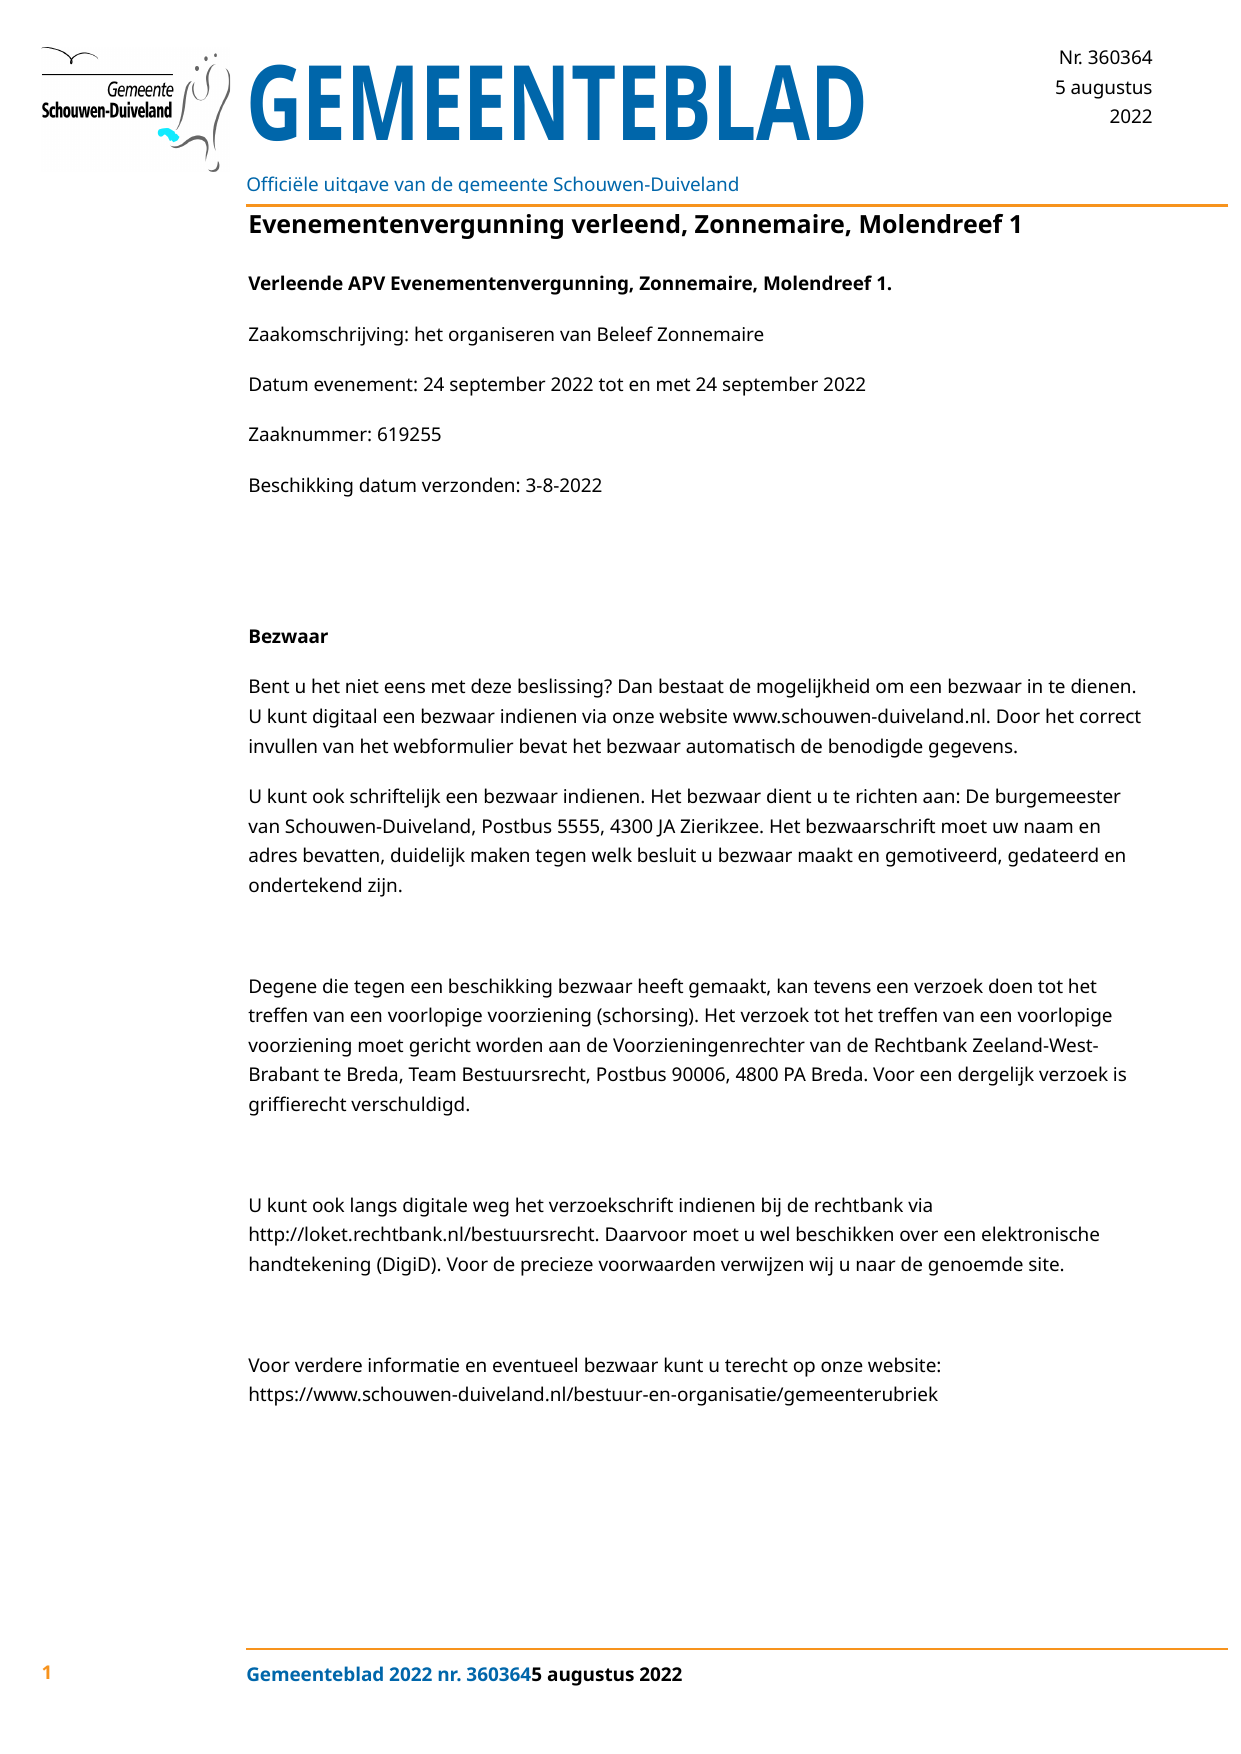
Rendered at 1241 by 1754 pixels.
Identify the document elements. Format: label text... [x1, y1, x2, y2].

text Bent u het niet eens met deze beslissing? Dan bestaat de mogelijkheid om een bezwaar in te dienen. U kunt digitaal een bezwaar indienen via onze website www.schouwen-duiveland.nl. Door het correct invullen van het webformulier bevat het bezwaar automatisch de benodigde gegevens. [248, 674, 1152, 758]
text Bezwaar [248, 623, 1152, 649]
text Zaakomschrijving: het organiseren van Beleef Zonnemaire [248, 321, 1152, 346]
text U kunt ook schriftelijk een bezwaar indienen. Het bezwaar dient u te richten aan: De burgemeester van Schouwen-Duiveland, Postbus 5555, 4300 JA Zierikzee. Het bezwaarschrift moet uw naam en adres bevatten, duidelijk maken tegen welk besluit u bezwaar maakt en gemotiveerd, gedateerd en ondertekend zijn. [248, 783, 1152, 898]
text Beschikking datum verzonden: 3-8-2022 [248, 472, 1152, 498]
text Verleende APV Evenementenvergunning, Zonnemaire, Molendreef 1. [248, 270, 1152, 296]
text Zaaknummer: 619255 [248, 422, 1152, 447]
text Voor verdere informatie en eventueel bezwaar kunt u terecht op onze website: https://www.schouwen-duiveland.nl/bestuur-en-organisatie/gemeenterubriek [248, 1352, 1152, 1407]
picture [41, 47, 231, 172]
text U kunt ook langs digitale weg het verzoekschrift indienen bij de rechtbank via http://loket.rechtbank.nl/bestuursrecht. Daarvoor moet u wel beschikken over een elektronische handtekening (DigiD). Voor de precieze voorwaarden verwijzen wij u naar de genoemde site. [248, 1192, 1152, 1277]
text Evenementenvergunning verleend, Zonnemaire, Molendreef 1 [248, 207, 1152, 241]
text Degene die tegen een beschikking bezwaar heeft gemaakt, kan tevens een verzoek doen tot het treffen van een voorlopige voorziening (schorsing). Het verzoek tot het treffen van een voorlopige voorziening moet gericht worden aan de Voorzieningenrechter van de Rechtbank Zeeland-West-Brabant te Breda, Team Bestuursrecht, Postbus 90006, 4800 PA Breda. Voor een dergelijk verzoek is griffierecht verschuldigd. [248, 973, 1152, 1117]
text Datum evenement: 24 september 2022 tot en met 24 september 2022 [248, 371, 1152, 397]
